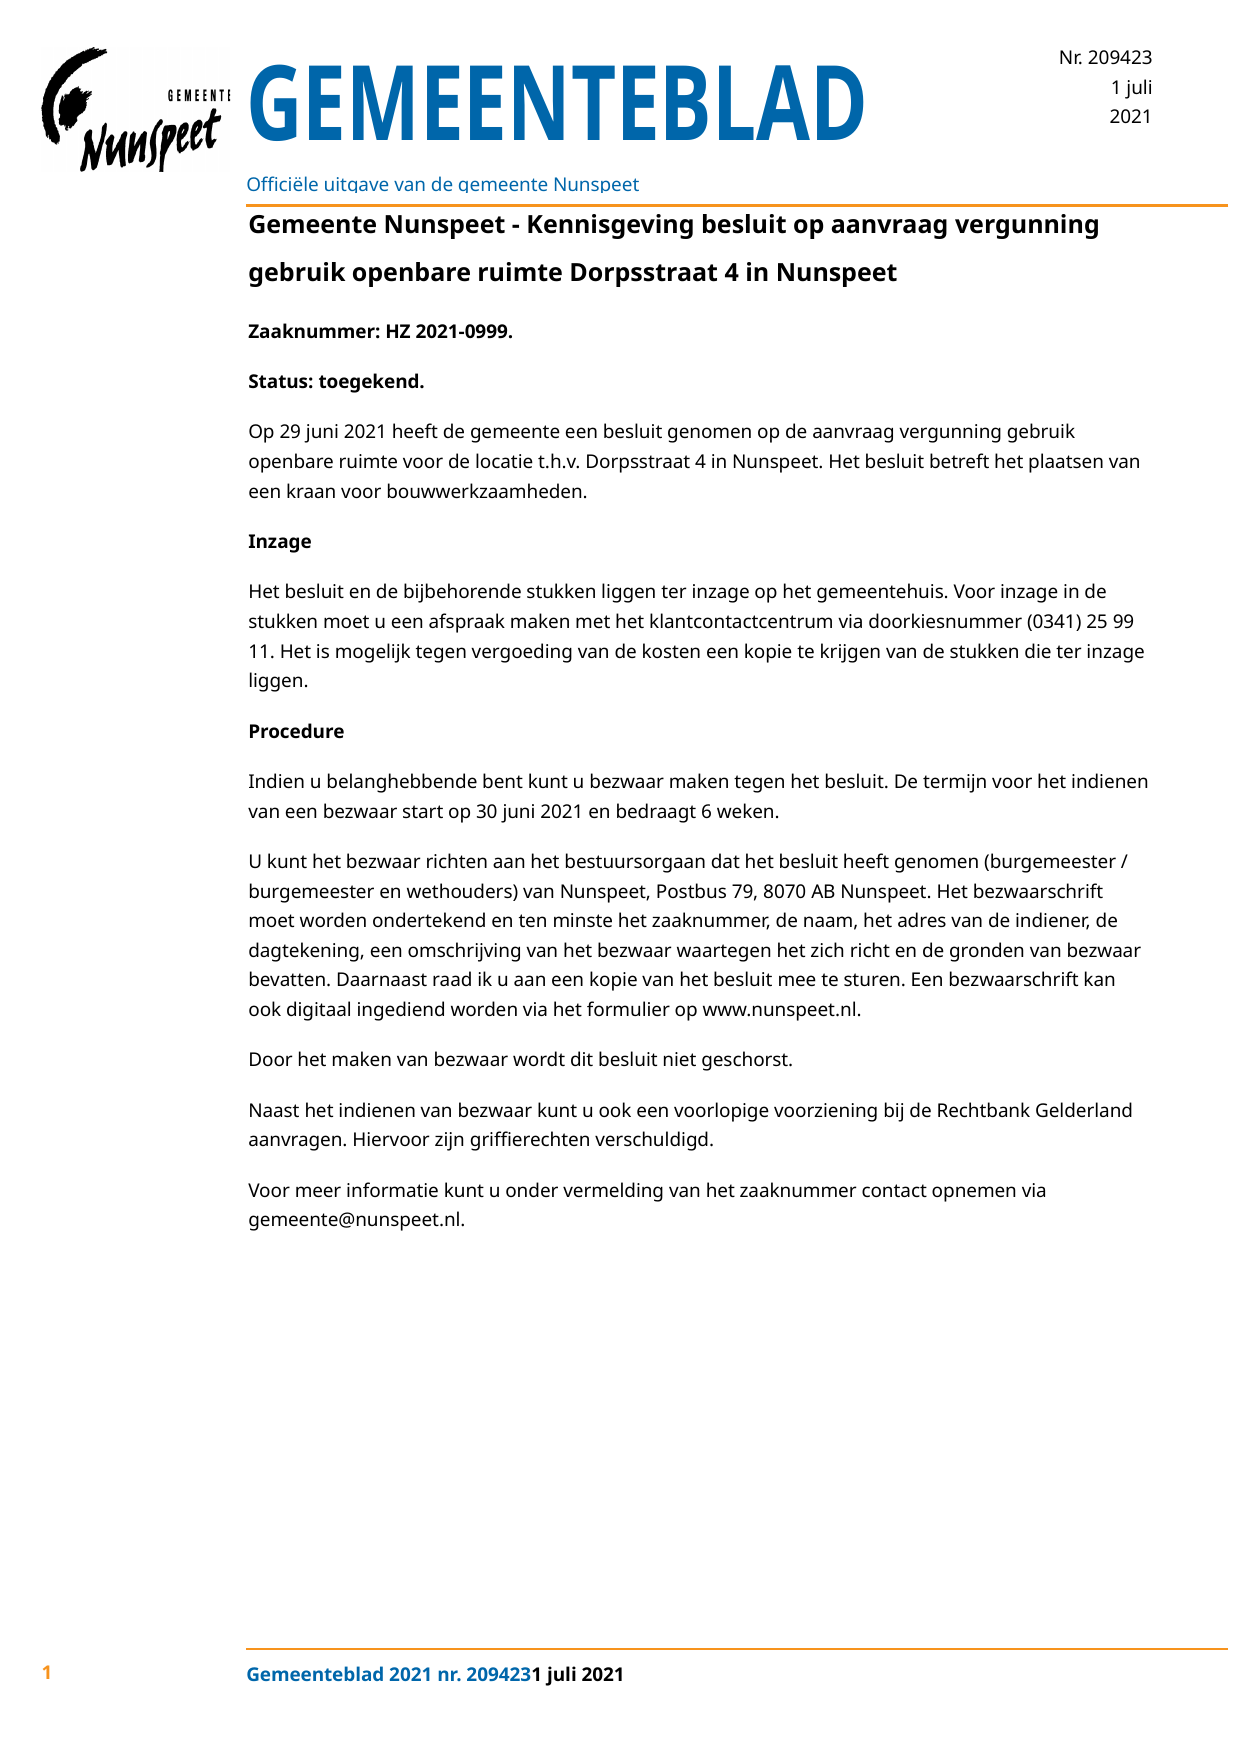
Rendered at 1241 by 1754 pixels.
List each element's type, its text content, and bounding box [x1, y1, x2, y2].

picture [41, 47, 231, 172]
text Het besluit en de bijbehorende stukken liggen ter inzage op het gemeentehuis. Voor inzage in de stukken moet u een afspraak maken met het klantcontactcentrum via doorkiesnummer (0341) 25 99 11. Het is mogelijk tegen vergoeding van de kosten een kopie te krijgen van de stukken die ter inzage liggen. [248, 579, 1152, 693]
text Door het maken van bezwaar wordt dit besluit niet geschorst. [248, 1047, 1152, 1072]
text Procedure [248, 718, 1152, 744]
text Gemeente Nunspeet - Kennisgeving besluit op aanvraag vergunning gebruik openbare ruimte Dorpsstraat 4 in Nunspeet [248, 207, 1152, 288]
text U kunt het bezwaar richten aan het bestuursorgaan dat het besluit heeft genomen (burgemeester / burgemeester en wethouders) van Nunspeet, Postbus 79, 8070 AB Nunspeet. Het bezwaarschrift moet worden ondertekend en ten minste het zaaknummer, de naam, het adres van de indiener, de dagtekening, een omschrijving van het bezwaar waartegen het zich richt en de gronden van bezwaar bevatten. Daarnaast raad ik u aan een kopie van het besluit mee te sturen. Een bezwaarschrift kan ook digitaal ingediend worden via het formulier op www.nunspeet.nl. [248, 848, 1152, 1022]
text Naast het indienen van bezwaar kunt u ook een voorlopige voorziening bij de Rechtbank Gelderland aanvragen. Hiervoor zijn griffierechten verschuldigd. [248, 1097, 1152, 1152]
text Indien u belanghebbende bent kunt u bezwaar maken tegen het besluit. De termijn voor het indienen van een bezwaar start op 30 juni 2021 en bedraagt 6 weken. [248, 768, 1152, 824]
text Status: toegekend. [248, 368, 1152, 394]
text Op 29 juni 2021 heeft de gemeente een besluit genomen op de aanvraag vergunning gebruik openbare ruimte voor de locatie t.h.v. Dorpsstraat 4 in Nunspeet. Het besluit betreft het plaatsen van een kraan voor bouwwerkzaamheden. [248, 419, 1152, 504]
text Inzage [248, 528, 1152, 554]
text Voor meer informatie kunt u onder vermelding van het zaaknummer contact opnemen via gemeente@nunspeet.nl. [248, 1177, 1152, 1232]
text Zaaknummer: HZ 2021-0999. [248, 318, 1152, 344]
